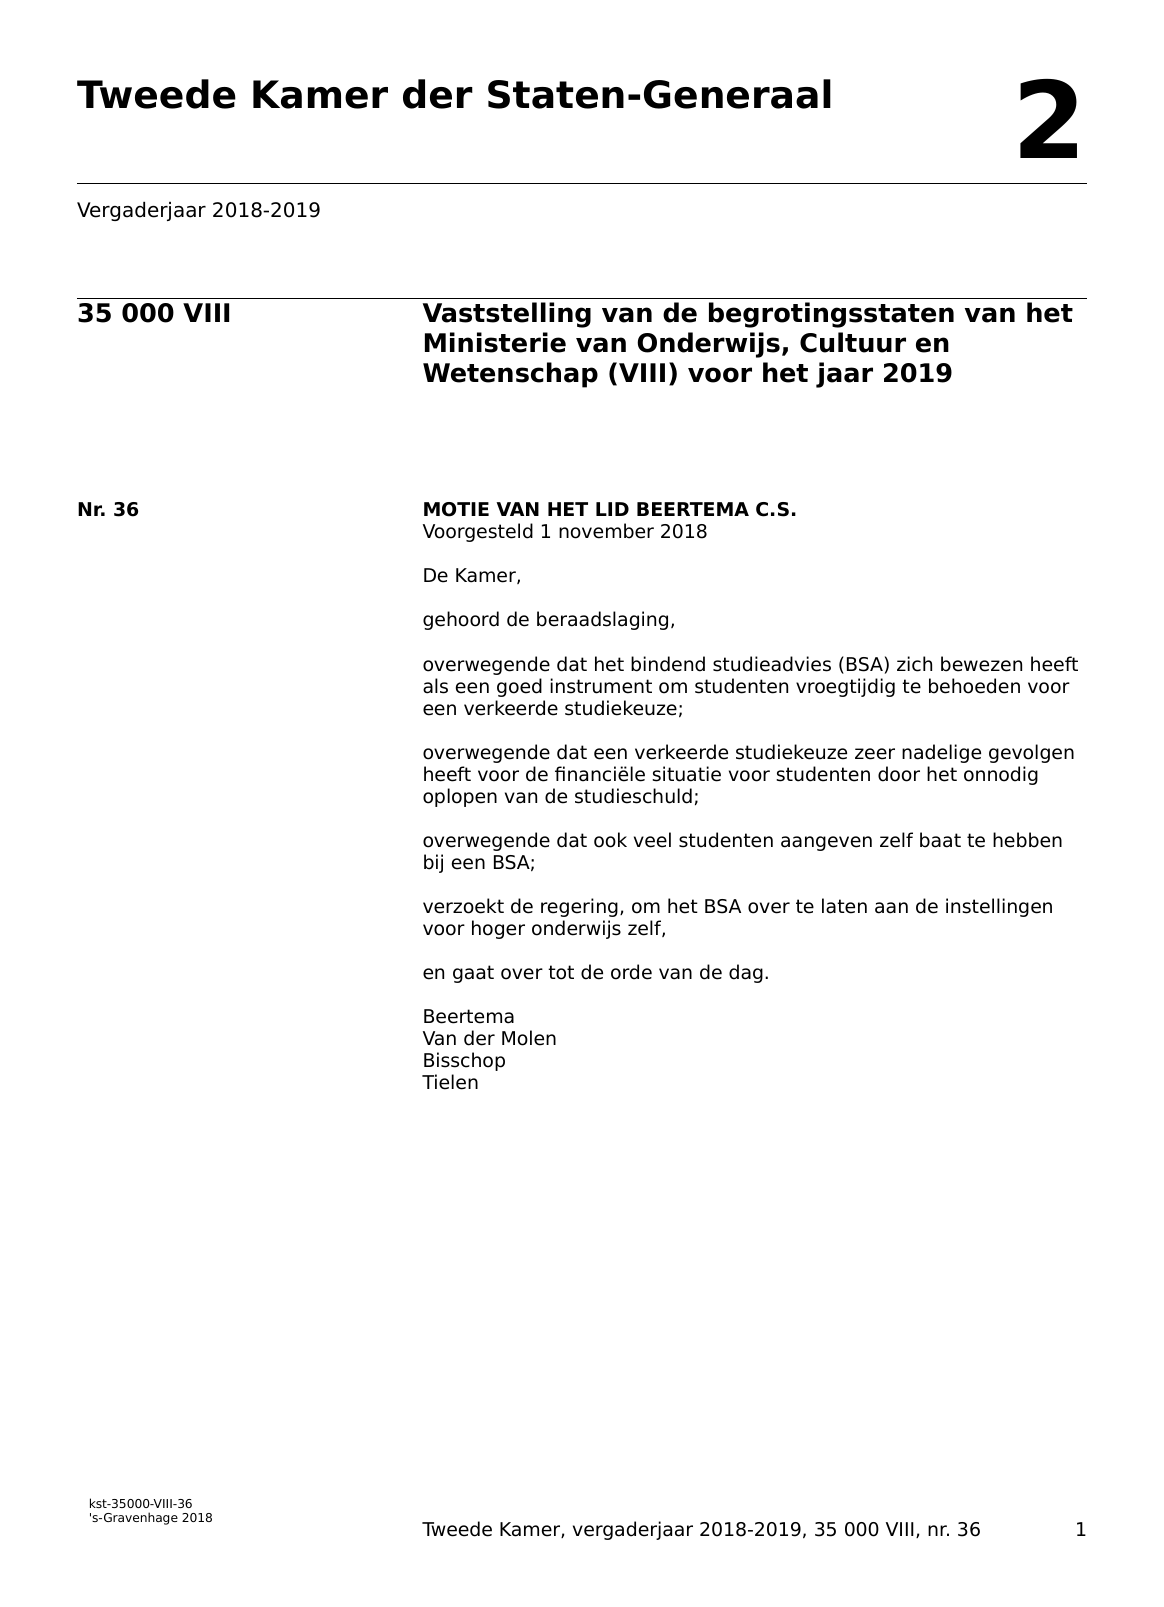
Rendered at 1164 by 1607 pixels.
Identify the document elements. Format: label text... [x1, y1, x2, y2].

text De Kamer, [422, 565, 1087, 587]
subtitle 35 000 VIII Vaststelling van de begrotingsstaten van het Ministerie van Onderwijs, Cultuur en Wetenschap (VIII) voor het jaar 2019 [77, 299, 1087, 388]
text Van der Molen [422, 1028, 1087, 1050]
text overwegende dat ook veel studenten aangeven zelf baat te hebben bij een BSA; [422, 830, 1087, 874]
table_header 2 [886, 59, 1087, 183]
text kst-35000-VIII-36 [88, 1497, 323, 1511]
table_header Tweede Kamer der Staten-Generaal [77, 59, 886, 183]
text en gaat over tot de orde van de dag. [422, 962, 1087, 984]
text 's-Gravenhage 2018 [88, 1511, 323, 1525]
text overwegende dat een verkeerde studiekeuze zeer nadelige gevolgen heeft voor de financiële situatie voor studenten door het onnodig oplopen van de studieschuld; [422, 742, 1087, 808]
text Voorgesteld 1 november 2018 [422, 521, 1087, 543]
table_cell Vergaderjaar 2018-2019 [77, 184, 1087, 298]
text gehoord de beraadslaging, [422, 609, 1087, 631]
text Bisschop [422, 1050, 1087, 1072]
text verzoekt de regering, om het BSA over te laten aan de instellingen voor hoger onderwijs zelf, [422, 896, 1087, 940]
text Tielen [422, 1072, 1087, 1094]
subtitle Nr. 36 MOTIE VAN HET LID BEERTEMA C.S. [77, 499, 1087, 521]
text Beertema [422, 1006, 1087, 1028]
text overwegende dat het bindend studieadvies (BSA) zich bewezen heeft als een goed instrument om studenten vroegtijdig te behoeden voor een verkeerde studiekeuze; [422, 653, 1087, 719]
